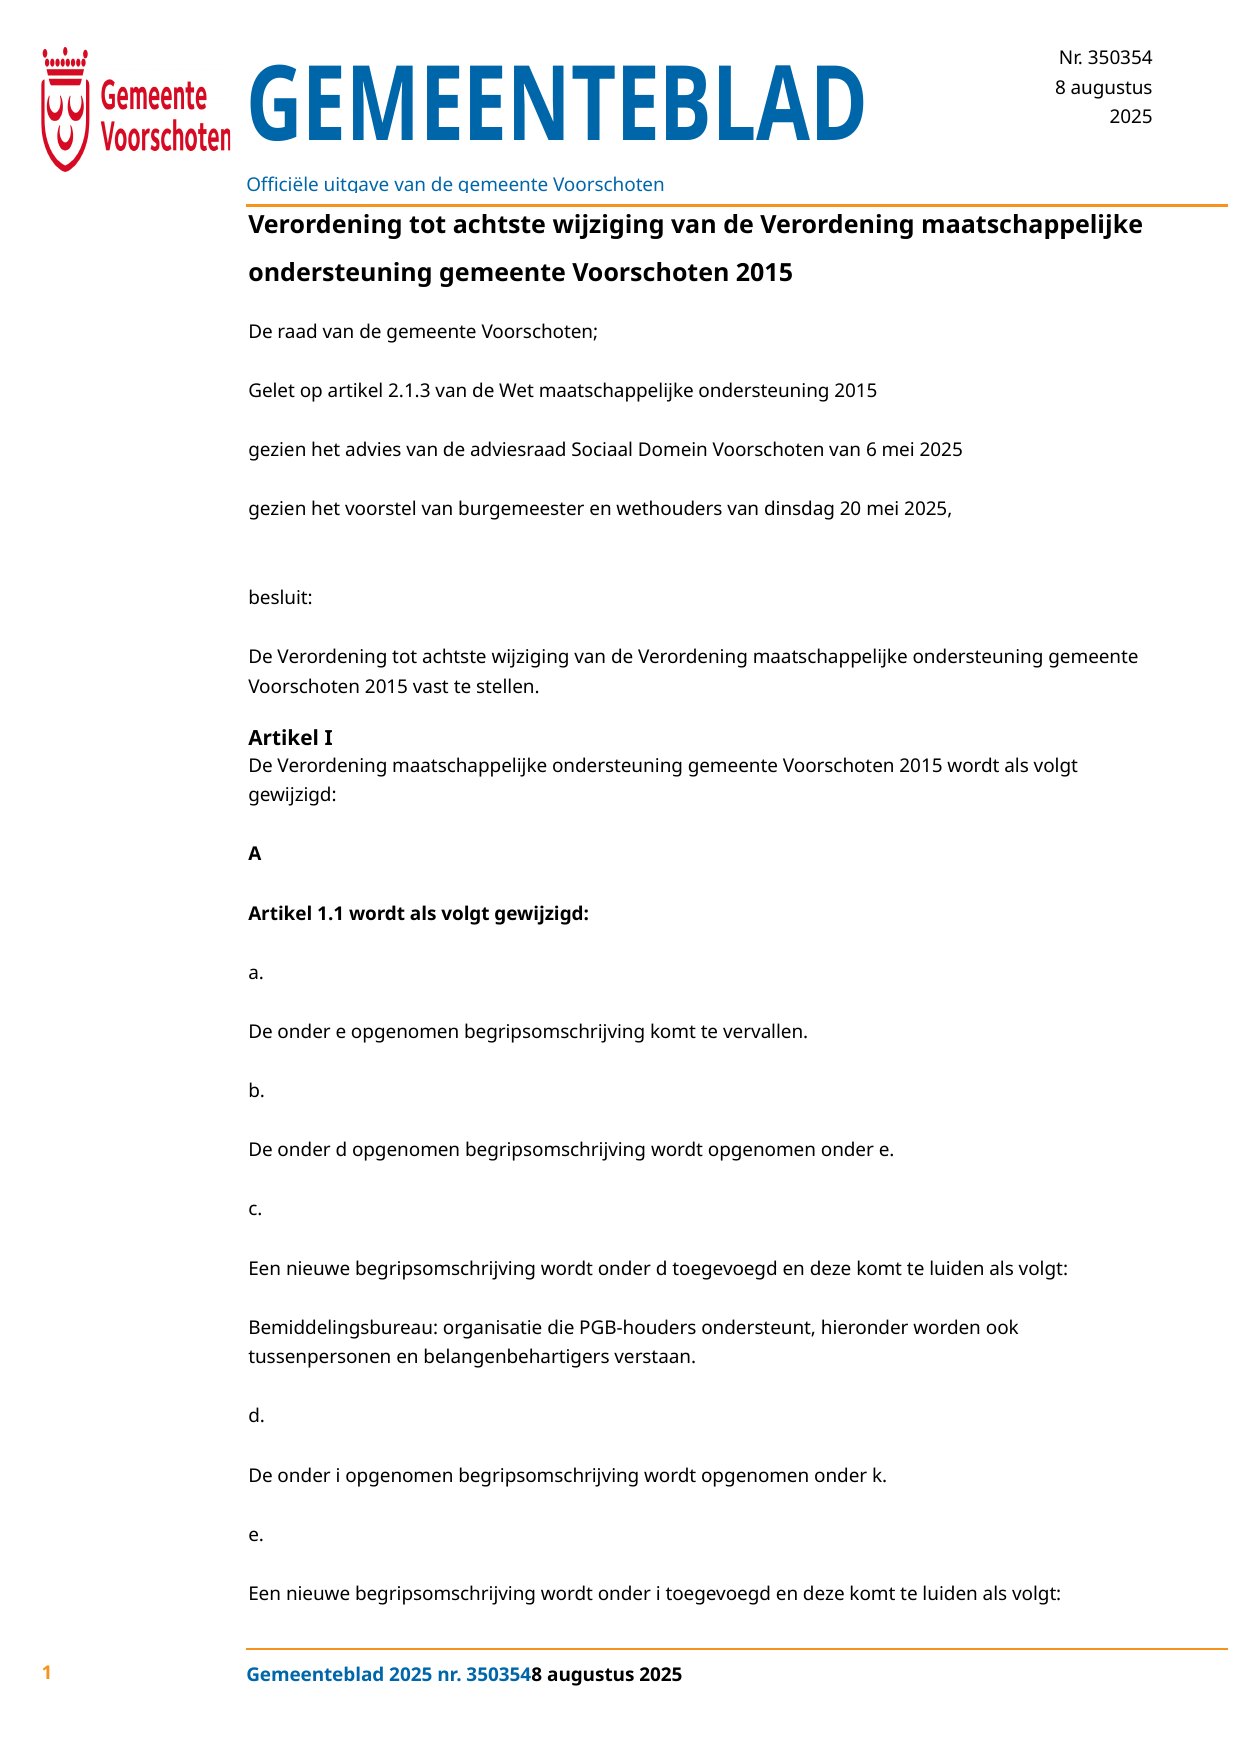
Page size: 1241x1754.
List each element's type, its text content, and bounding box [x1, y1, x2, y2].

text besluit: [248, 584, 1152, 610]
text Verordening tot achtste wijziging van de Verordening maatschappelijke ondersteuning gemeente Voorschoten 2015 [248, 207, 1152, 288]
text De raad van de gemeente Voorschoten; [248, 318, 1152, 344]
text d. [248, 1403, 1152, 1428]
text De Verordening maatschappelijke ondersteuning gemeente Voorschoten 2015 wordt als volgt gewijzigd: [248, 752, 1152, 807]
text A [248, 841, 1152, 866]
text gezien het voorstel van burgemeester en wethouders van dinsdag 20 mei 2025, [248, 495, 1152, 521]
text Artikel I [248, 723, 1152, 752]
text b. [248, 1077, 1152, 1103]
text Bemiddelingsbureau: organisatie die PGB-houders ondersteunt, hieronder worden ook tussenpersonen en belangenbehartigers verstaan. [248, 1314, 1152, 1369]
text Artikel 1.1 wordt als volgt gewijzigd: [248, 900, 1152, 925]
text gezien het advies van de adviesraad Sociaal Domein Voorschoten van 6 mei 2025 [248, 436, 1152, 462]
text Gelet op artikel 2.1.3 van de Wet maatschappelijke ondersteuning 2015 [248, 377, 1152, 403]
text Een nieuwe begripsomschrijving wordt onder i toegevoegd en deze komt te luiden als volgt: [248, 1580, 1152, 1606]
text De onder i opgenomen begripsomschrijving wordt opgenomen onder k. [248, 1462, 1152, 1487]
text c. [248, 1196, 1152, 1221]
text De onder d opgenomen begripsomschrijving wordt opgenomen onder e. [248, 1136, 1152, 1162]
text Een nieuwe begripsomschrijving wordt onder d toegevoegd en deze komt te luiden als volgt: [248, 1255, 1152, 1280]
text De Verordening tot achtste wijziging van de Verordening maatschappelijke ondersteuning gemeente Voorschoten 2015 vast te stellen. [248, 643, 1152, 699]
text e. [248, 1521, 1152, 1547]
text De onder e opgenomen begripsomschrijving komt te vervallen. [248, 1018, 1152, 1044]
picture [41, 47, 231, 172]
text a. [248, 959, 1152, 984]
